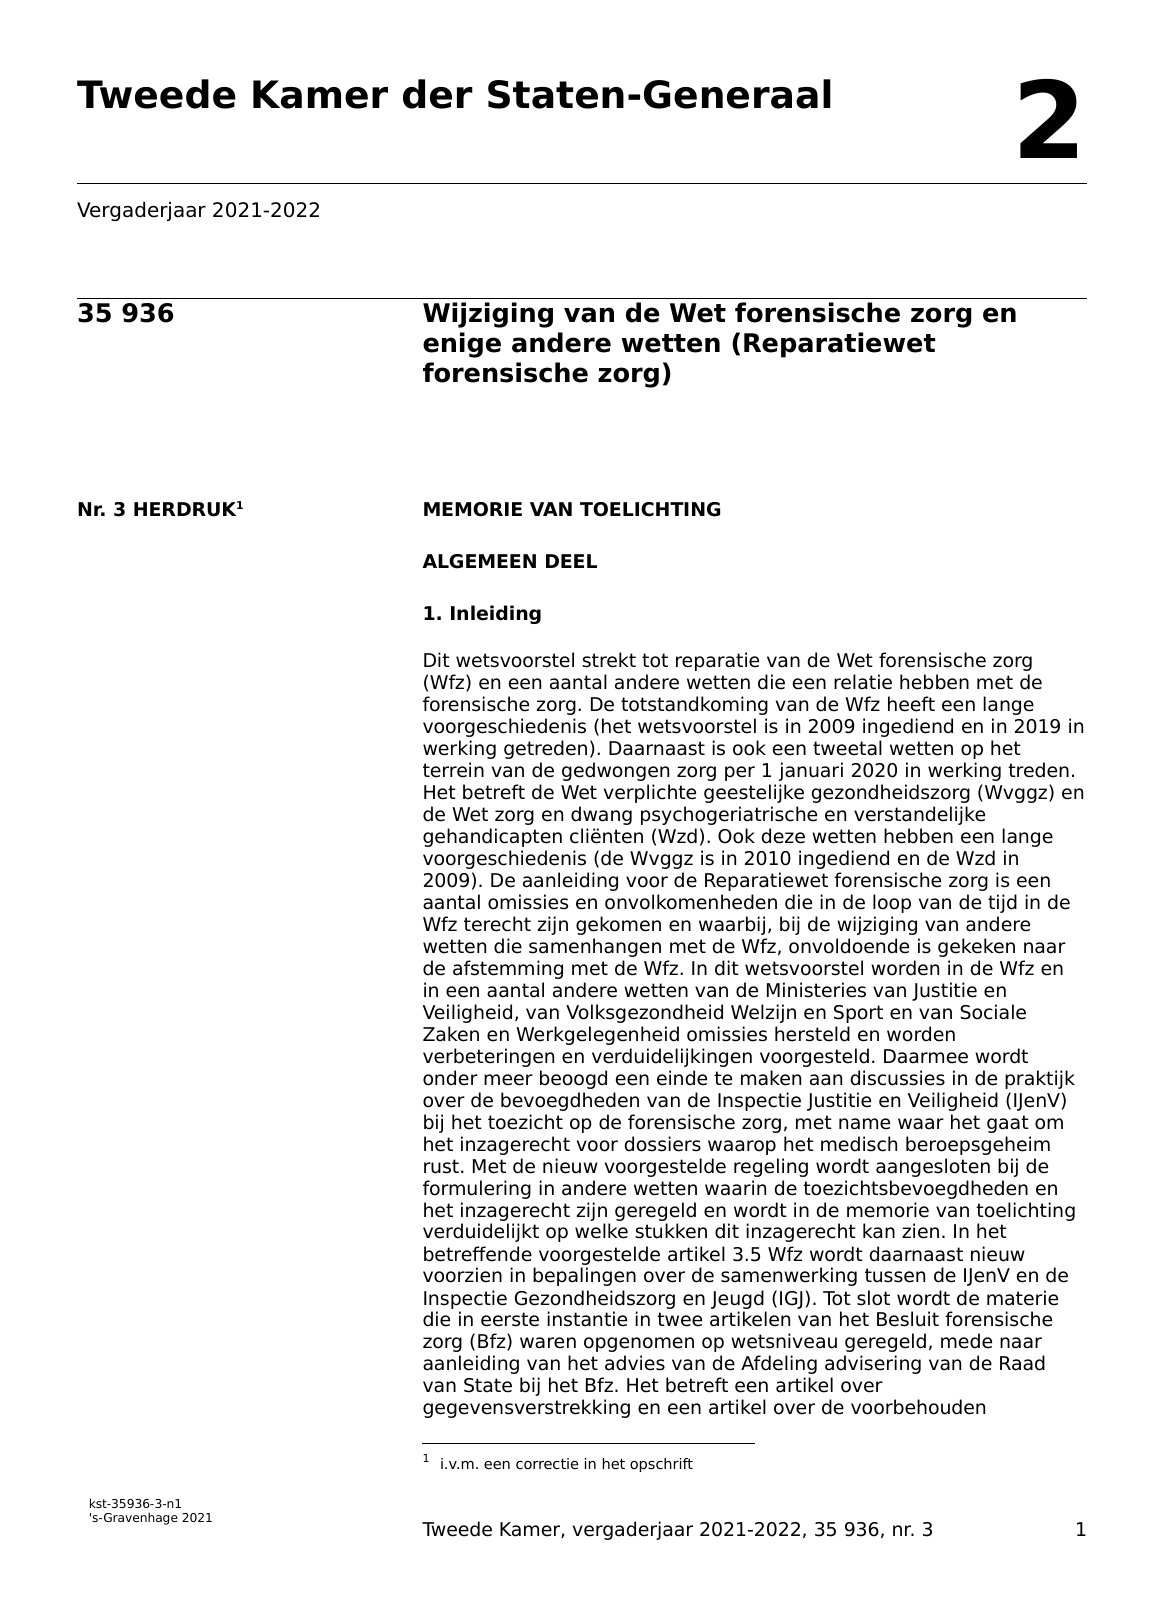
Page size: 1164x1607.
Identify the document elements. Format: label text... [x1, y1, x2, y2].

subtitle Nr. 3 HERDRUK MEMORIE VAN TOELICHTING [77, 499, 1087, 521]
table_cell Vergaderjaar 2021-2022 [77, 184, 1087, 298]
table_header Tweede Kamer der Staten-Generaal [77, 59, 886, 183]
text kst-35936-3-n1 [88, 1497, 323, 1511]
text Dit wetsvoorstel strekt tot reparatie van de Wet forensische zorg (Wfz) en een aantal andere wetten die een relatie hebben met de forensische zorg. De totstandkoming van de Wfz heeft een lange voorgeschiedenis (het wetsvoorstel is in 2009 ingediend en in 2019 in werking getreden). Daarnaast is ook een tweetal wetten op het terrein van de gedwongen zorg per 1 januari 2020 in werking treden. Het betreft de Wet verplichte geestelijke gezondheidszorg (Wvggz) en de Wet zorg en dwang psychogeriatrische en verstandelijke gehandicapten cliënten (Wzd). Ook deze wetten hebben een lange voorgeschiedenis (de Wvggz is in 2010 ingediend en de Wzd in 2009). De aanleiding voor de Reparatiewet forensische zorg is een aantal omissies en onvolkomenheden die in de loop van de tijd in de Wfz terecht zijn gekomen en waarbij, bij de wijziging van andere wetten die samenhangen met de Wfz, onvoldoende is gekeken naar de afstemming met de Wfz. In dit wetsvoorstel worden in de Wfz en in een aantal andere wetten van de Ministeries van Justitie en Veiligheid, van Volksgezondheid Welzijn en Sport en van Sociale Zaken en Werkgelegenheid omissies hersteld en worden verbeteringen en verduidelijkingen voorgesteld. Daarmee wordt onder meer beoogd een einde te maken aan discussies in de praktijk over de bevoegdheden van de Inspectie Justitie en Veiligheid (IJenV) bij het toezicht op de forensische zorg, met name waar het gaat om het inzagerecht voor dossiers waarop het medisch beroepsgeheim rust. Met de nieuw voorgestelde regeling wordt aangesloten bij de formulering in andere wetten waarin de toezichtsbevoegdheden en het inzagerecht zijn geregeld en wordt in de memorie van toelichting verduidelijkt op welke stukken dit inzagerecht kan zien. In het betreffende voorgestelde artikel 3.5 Wfz wordt daarnaast nieuw voorzien in bepalingen over de samenwerking tussen de IJenV en de Inspectie Gezondheidszorg en Jeugd (IGJ). Tot slot wordt de materie die in eerste instantie in twee artikelen van het Besluit forensische zorg (Bfz) waren opgenomen op wetsniveau geregeld, mede naar aanleiding van het advies van de Afdeling advisering van de Raad van State bij het Bfz. Het betreft een artikel over gegevensverstrekking en een artikel over de voorbehouden [422, 650, 1087, 1419]
subtitle ALGEMEEN DEEL [422, 551, 1087, 573]
text i.v.m. een correctie in het opschrift [422, 1452, 1087, 1474]
subtitle 1. Inleiding [422, 603, 1087, 625]
table_header 2 [886, 59, 1087, 183]
text 's-Gravenhage 2021 [88, 1511, 323, 1525]
subtitle 35 936 Wijziging van de Wet forensische zorg en enige andere wetten (Reparatiewet forensische zorg) [77, 299, 1087, 388]
